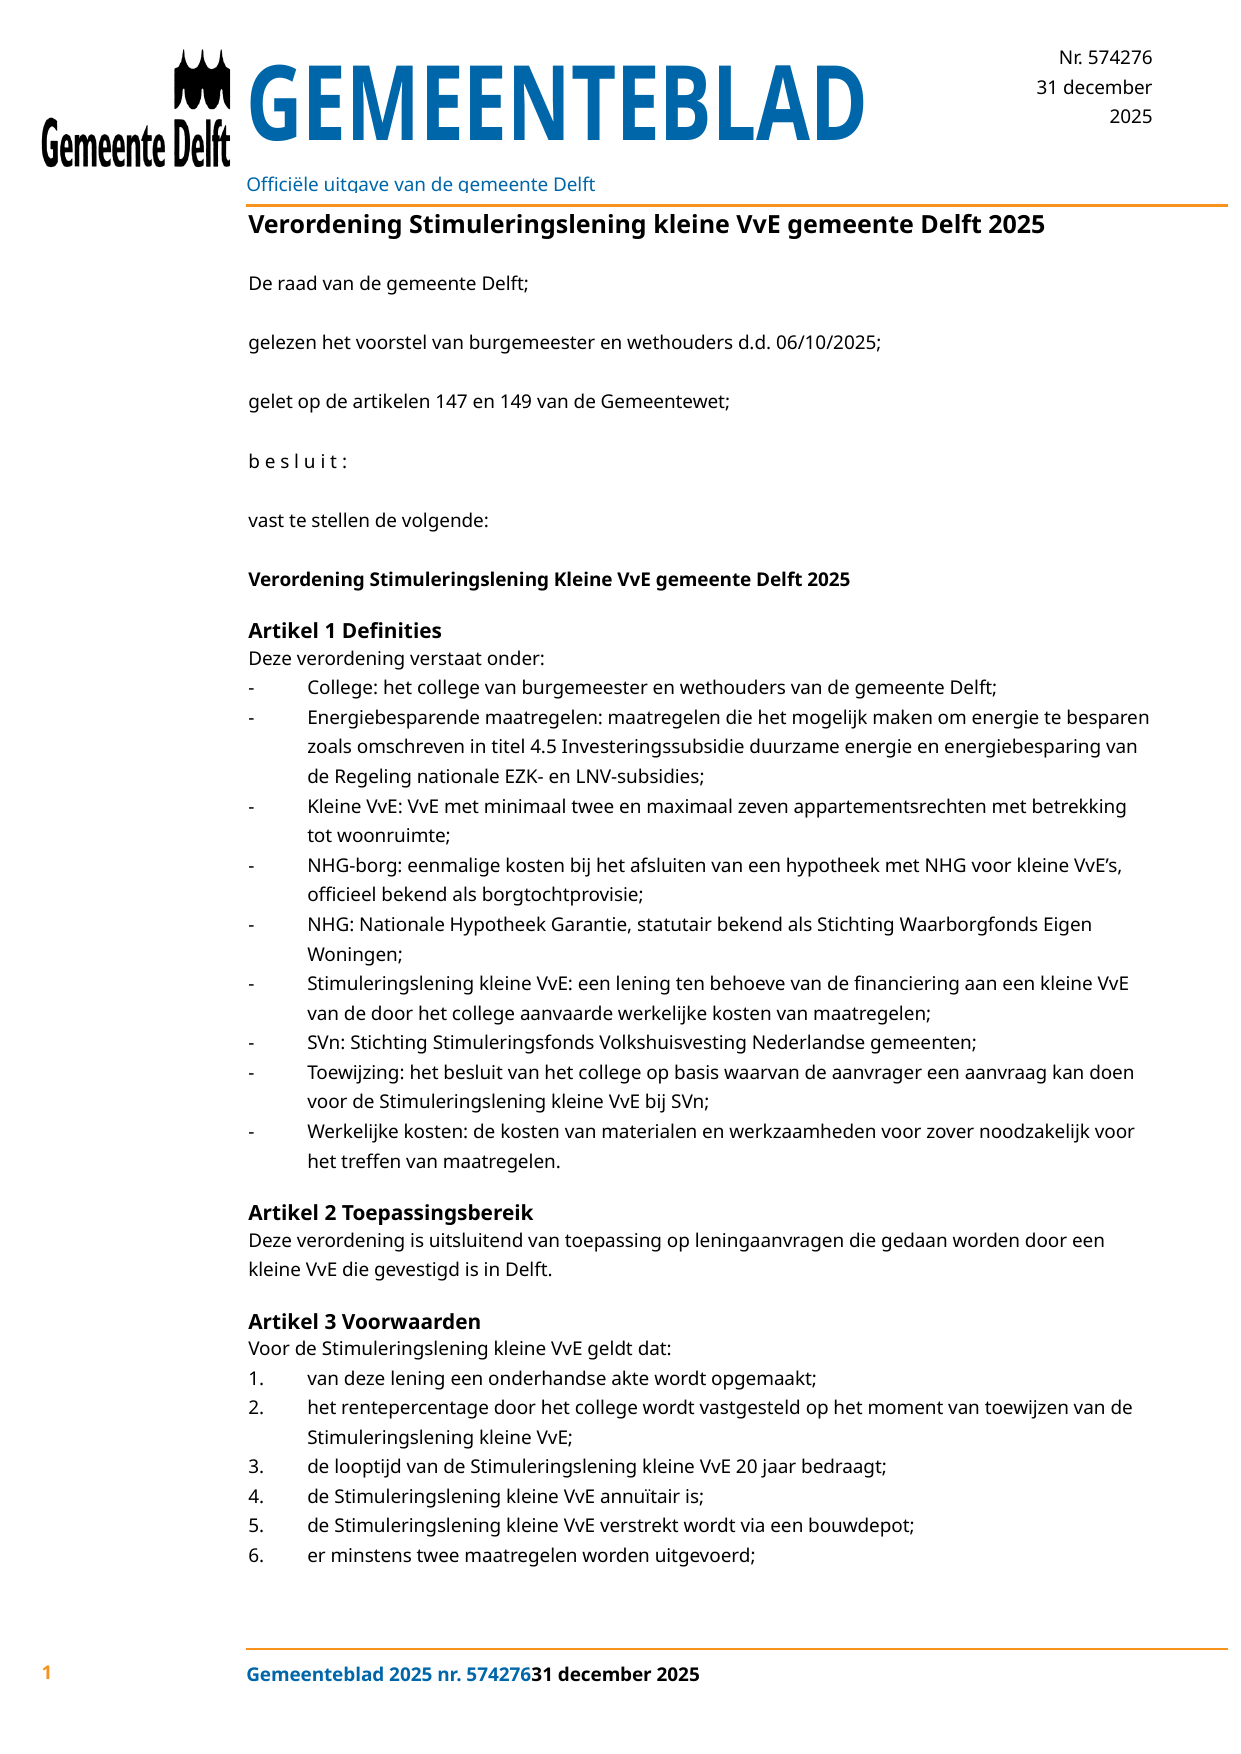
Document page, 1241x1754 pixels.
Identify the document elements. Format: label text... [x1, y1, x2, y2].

text Artikel 2 Toepassingsbereik [248, 1198, 1152, 1227]
list er minstens twee maatregelen worden uitgevoerd; [248, 1542, 1152, 1568]
text Verordening Stimuleringslening Kleine VvE gemeente Delft 2025 [248, 566, 1152, 592]
text Artikel 3 Voorwaarden [248, 1307, 1152, 1335]
text Verordening Stimuleringslening kleine VvE gemeente Delft 2025 [248, 207, 1152, 241]
list de looptijd van de Stimuleringslening kleine VvE 20 jaar bedraagt; [248, 1453, 1152, 1479]
list Werkelijke kosten: de kosten van materialen en werkzaamheden voor zover noodzakelijk voor het treffen van maatregelen. [248, 1118, 1152, 1174]
list NHG-borg: eenmalige kosten bij het afsluiten van een hypotheek met NHG voor kleine VvE’s, officieel bekend als borgtochtprovisie; [248, 852, 1152, 907]
list SVn: Stichting Stimuleringsfonds Volkshuisvesting Nederlandse gemeenten; [248, 1029, 1152, 1055]
list Kleine VvE: VvE met minimaal twee en maximaal zeven appartementsrechten met betrekking tot woonruimte; [248, 793, 1152, 848]
text b e s l u i t : [248, 448, 1152, 473]
text Artikel 1 Definities [248, 617, 1152, 645]
list het rentepercentage door het college wordt vastgesteld op het moment van toewijzen van de Stimuleringslening kleine VvE; [248, 1394, 1152, 1450]
list de Stimuleringslening kleine VvE annuïtair is; [248, 1483, 1152, 1509]
list van deze lening een onderhandse akte wordt opgemaakt; [248, 1365, 1152, 1391]
list Stimuleringslening kleine VvE: een lening ten behoeve van de financiering aan een kleine VvE van de door het college aanvaarde werkelijke kosten van maatregelen; [248, 970, 1152, 1026]
list NHG: Nationale Hypotheek Garantie, statutair bekend als Stichting Waarborgfonds Eigen Woningen; [248, 911, 1152, 967]
list Toewijzing: het besluit van het college op basis waarvan de aanvrager een aanvraag kan doen voor de Stimuleringslening kleine VvE bij SVn; [248, 1059, 1152, 1114]
text De raad van de gemeente Delft; [248, 270, 1152, 296]
text gelet op de artikelen 147 en 149 van de Gemeentewet; [248, 389, 1152, 414]
list de Stimuleringslening kleine VvE verstrekt wordt via een bouwdepot; [248, 1513, 1152, 1538]
text Voor de Stimuleringslening kleine VvE geldt dat: [248, 1335, 1152, 1361]
list College: het college van burgemeester en wethouders van de gemeente Delft; [248, 674, 1152, 700]
list Energiebesparende maatregelen: maatregelen die het mogelijk maken om energie te besparen zoals omschreven in titel 4.5 Investeringssubsidie duurzame energie en energiebesparing van de Regeling nationale EZK- en LNV-subsidies; [248, 704, 1152, 789]
picture [41, 47, 231, 172]
text gelezen het voorstel van burgemeester en wethouders d.d. 06/10/2025; [248, 329, 1152, 355]
text vast te stellen de volgende: [248, 507, 1152, 533]
text Deze verordening is uitsluitend van toepassing op leningaanvragen die gedaan worden door een kleine VvE die gevestigd is in Delft. [248, 1227, 1152, 1282]
text Deze verordening verstaat onder: [248, 645, 1152, 671]
